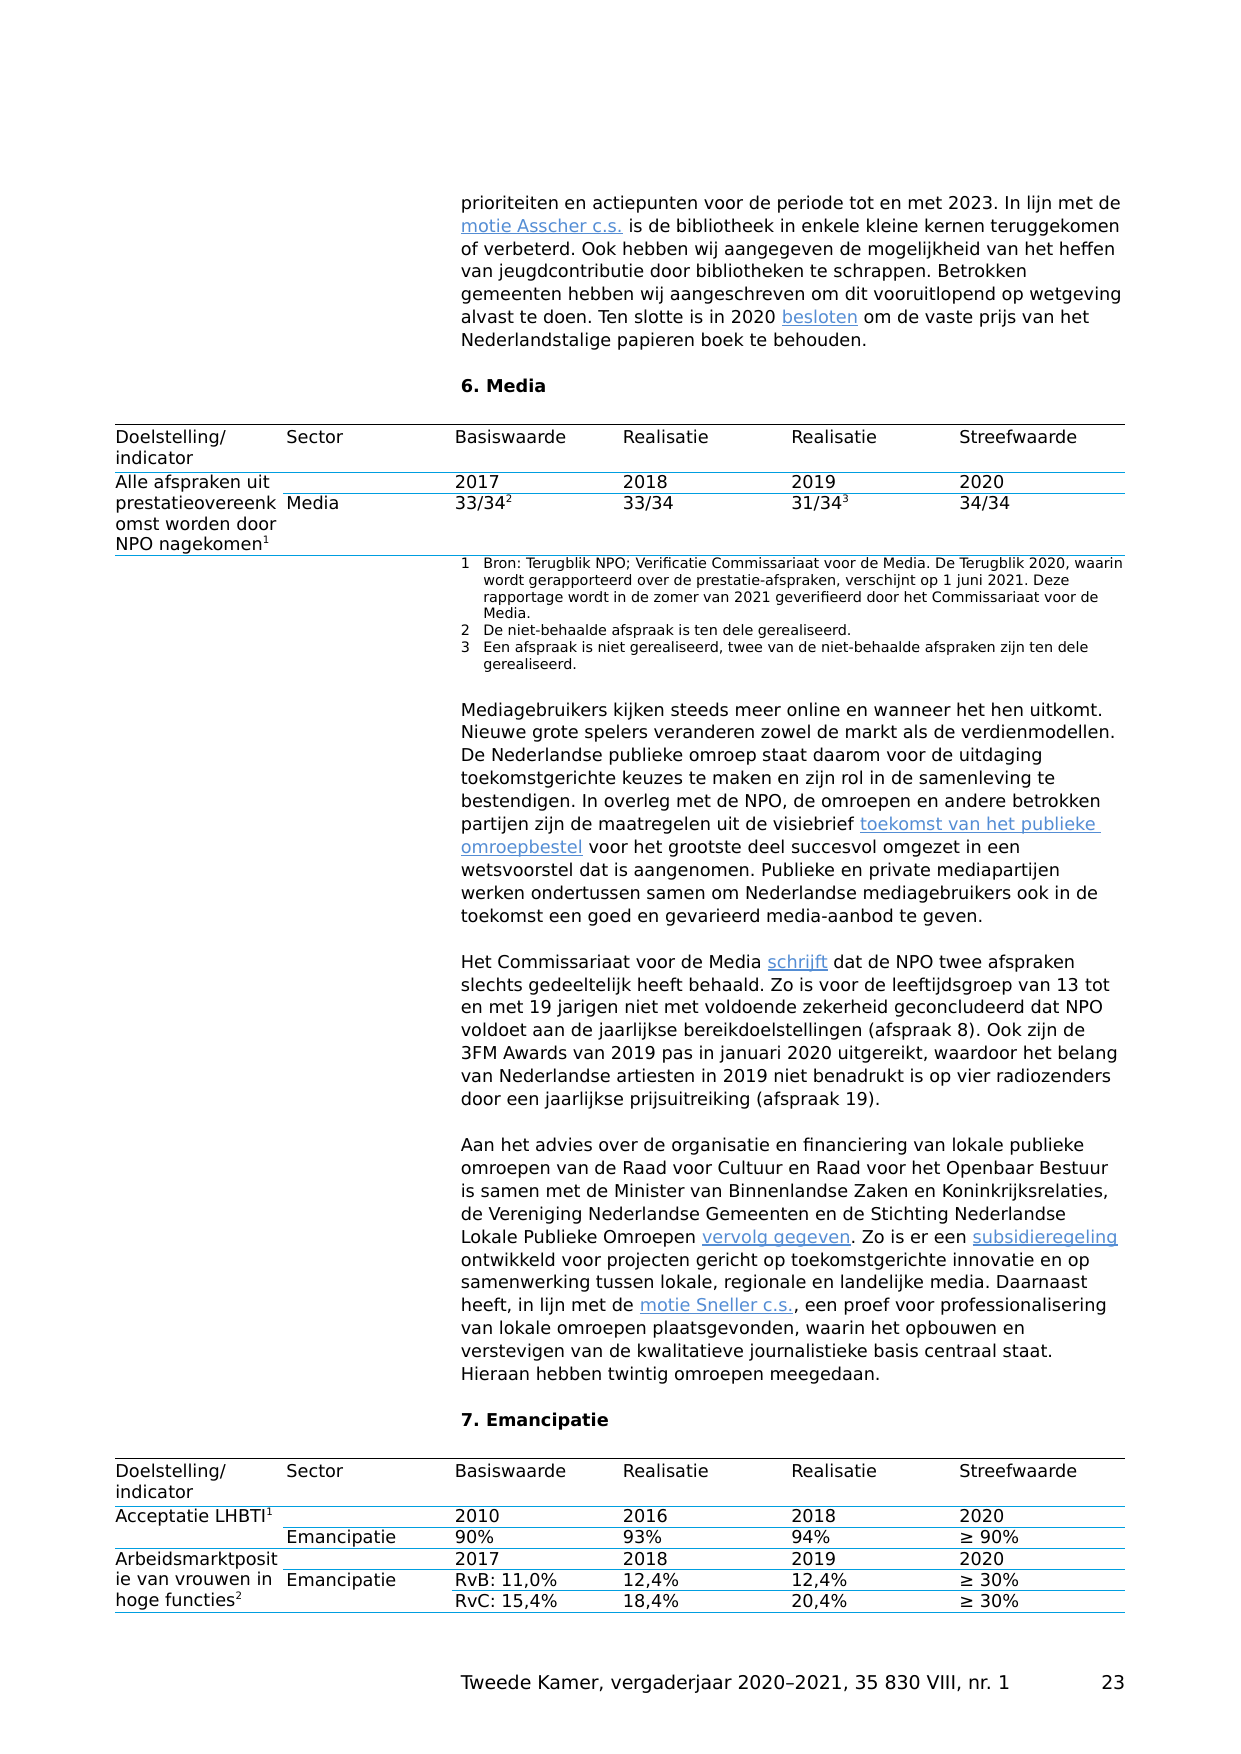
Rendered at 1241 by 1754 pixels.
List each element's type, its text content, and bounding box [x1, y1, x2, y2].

table_cell 2016 [620, 1507, 788, 1527]
table_cell ≥ 30% [956, 1591, 1125, 1611]
text 7. Emancipatie [461, 1408, 1125, 1431]
list Een afspraak is niet gerealiseerd, twee van de niet-behaalde afspraken zijn ten dele gerealiseerd. [461, 639, 1125, 673]
table_cell 2018 [788, 1507, 956, 1527]
table_cell Arbeidsmarktpositie van vrouwen in hoge functies2 [115, 1549, 283, 1611]
table_cell Doelstelling/indicator [115, 1459, 283, 1506]
table_cell ≥ 30% [956, 1570, 1125, 1590]
table_cell [283, 473, 452, 493]
table_cell 2019 [788, 473, 956, 493]
table_cell RvB: 11,0% [452, 1570, 620, 1590]
table_cell Realisatie [620, 425, 788, 472]
text prioriteiten en actiepunten voor de periode tot en met 2023. In lijn met de motie Asscher c.s. is de bibliotheek in enkele kleine kernen teruggekomen of verbeterd. Ook hebben wij aangegeven de mogelijkheid van het heffen van jeugdcontributie door bibliotheken te schrappen. Betrokken gemeenten hebben wij aangeschreven om dit vooruitlopend op wetgeving alvast te doen. Ten slotte is in 2020 besloten om de vaste prijs van het Nederlandstalige papieren boek te behouden. [461, 191, 1125, 351]
table_cell Streefwaarde [956, 425, 1125, 472]
table_cell Acceptatie LHBTI1 [115, 1507, 283, 1548]
table_cell Emancipatie [283, 1528, 452, 1548]
text Mediagebruikers kijken steeds meer online en wanneer het hen uitkomt. Nieuwe grote spelers veranderen zowel de markt als de verdienmodellen. De Nederlandse publieke omroep staat daarom voor de uitdaging toekomstgerichte keuzes te maken en zijn rol in de samenleving te bestendigen. In overleg met de NPO, de omroepen en andere betrokken partijen zijn de maatregelen uit de visiebrief toekomst van het publieke omroepbestel voor het grootste deel succesvol omgezet in een wetsvoorstel dat is aangenomen. Publieke en private mediapartijen werken ondertussen samen om Nederlandse mediagebruikers ook in de toekomst een goed en gevarieerd media-aanbod te geven. [461, 698, 1125, 927]
table_cell 20,4% [788, 1591, 956, 1611]
text Het Commissariaat voor de Media schrijft dat de NPO twee afspraken slechts gedeeltelijk heeft behaald. Zo is voor de leeftijdsgroep van 13 tot en met 19 jarigen niet met voldoende zekerheid geconcludeerd dat NPO voldoet aan de jaarlijkse bereikdoelstellingen (afspraak 8). Ook zijn de 3FM Awards van 2019 pas in januari 2020 uitgereikt, waardoor het belang van Nederlandse artiesten in 2019 niet benadrukt is op vier radiozenders door een jaarlijkse prijsuitreiking (afspraak 19). [461, 950, 1125, 1110]
table_cell 2020 [956, 1549, 1125, 1569]
table_cell 12,4% [620, 1570, 788, 1590]
table_cell 90% [452, 1528, 620, 1548]
list Bron: Terugblik NPO; Verificatie Commissariaat voor de Media. De Terugblik 2020, waarin wordt gerapporteerd over de prestatie-afspraken, verschijnt op 1 juni 2021. Deze rapportage wordt in de zomer van 2021 geverifieerd door het Commissariaat voor de Media. [461, 556, 1125, 622]
table_cell Realisatie [788, 425, 956, 472]
table_cell RvC: 15,4% [452, 1591, 620, 1611]
table_cell Realisatie [620, 1459, 788, 1506]
table_cell Emancipatie [283, 1570, 452, 1611]
table_cell 33/342 [452, 494, 620, 555]
table_cell 94% [788, 1528, 956, 1548]
table_cell Realisatie [788, 1459, 956, 1506]
table_cell [283, 1549, 452, 1569]
table_cell [283, 1507, 452, 1527]
table_cell 2020 [956, 1507, 1125, 1527]
table_cell Sector [283, 1459, 452, 1506]
table_cell Basiswaarde [452, 425, 620, 472]
table_cell 2017 [452, 1549, 620, 1569]
text Aan het advies over de organisatie en financiering van lokale publieke omroepen van de Raad voor Cultuur en Raad voor het Openbaar Bestuur is samen met de Minister van Binnenlandse Zaken en Koninkrijksrelaties, de Vereniging Nederlandse Gemeenten en de Stichting Nederlandse Lokale Publieke Omroepen vervolg gegeven. Zo is er een subsidieregeling ontwikkeld voor projecten gericht op toekomstgerichte innovatie en op samenwerking tussen lokale, regionale en landelijke media. Daarnaast heeft, in lijn met de motie Sneller c.s., een proef voor professionalisering van lokale omroepen plaatsgevonden, waarin het opbouwen en verstevigen van de kwalitatieve journalistieke basis centraal staat. Hieraan hebben twintig omroepen meegedaan. [461, 1133, 1125, 1385]
table_cell 12,4% [788, 1570, 956, 1590]
table_cell 31/343 [788, 494, 956, 555]
table_cell 93% [620, 1528, 788, 1548]
table_cell 2017 [452, 473, 620, 493]
table_cell Media [283, 494, 452, 555]
list De niet-behaalde afspraak is ten dele gerealiseerd. [461, 622, 1125, 639]
table_cell 2018 [620, 1549, 788, 1569]
table_cell Doelstelling/indicator [115, 425, 283, 472]
table_cell 18,4% [620, 1591, 788, 1611]
table_cell ≥ 90% [956, 1528, 1125, 1548]
table_cell 34/34 [956, 494, 1125, 555]
table_cell Sector [283, 425, 452, 472]
table_cell Alle afspraken uit prestatieovereenkomst worden door NPO nagekomen1 [115, 473, 283, 555]
table_header Tabel 8 Emancipatie [115, 1433, 1125, 1458]
text 6. Media [461, 374, 1125, 397]
table_cell 2019 [788, 1549, 956, 1569]
table_cell 2010 [452, 1507, 620, 1527]
table_cell Streefwaarde [956, 1459, 1125, 1506]
table_cell 2018 [620, 473, 788, 493]
table_cell 33/34 [620, 494, 788, 555]
table_header Tabel 7 Media [115, 399, 1125, 424]
table_cell Basiswaarde [452, 1459, 620, 1506]
table_cell 2020 [956, 473, 1125, 493]
